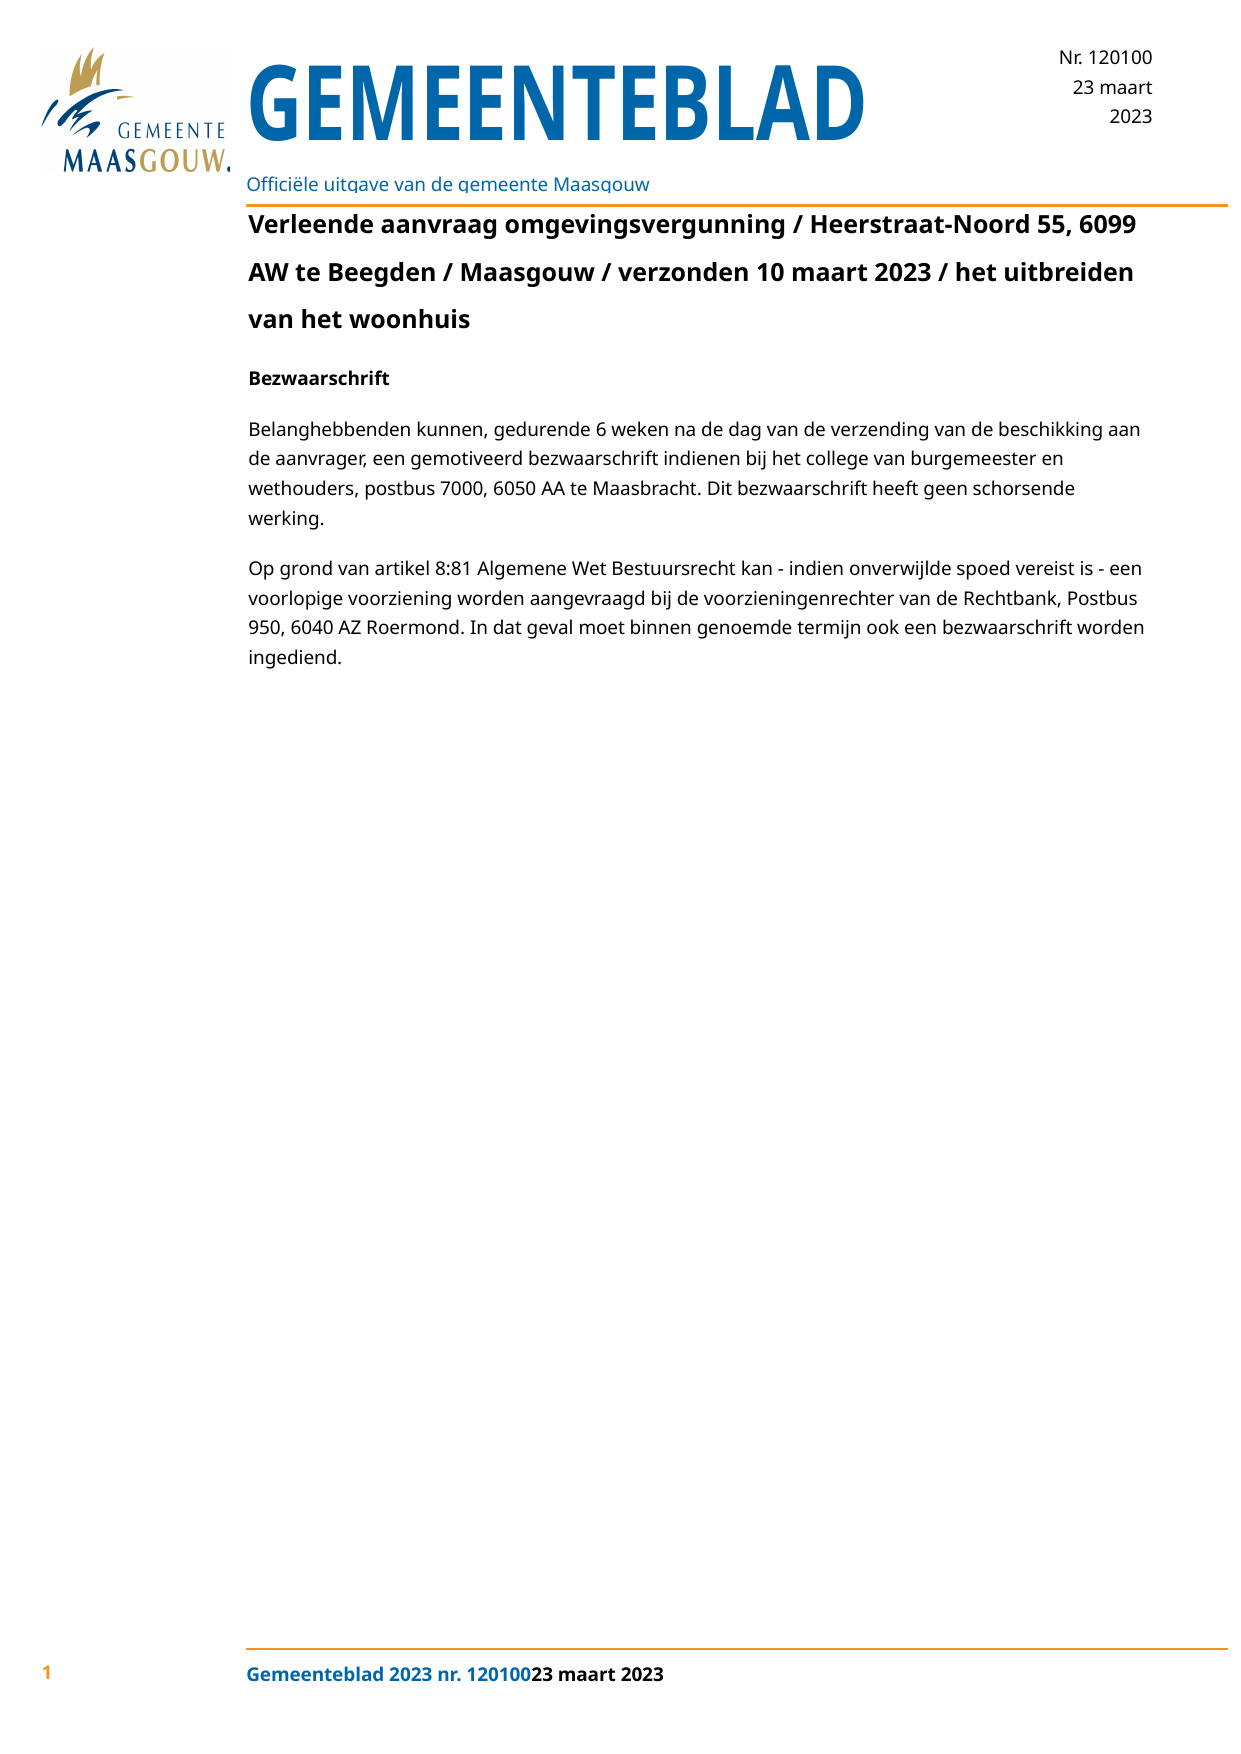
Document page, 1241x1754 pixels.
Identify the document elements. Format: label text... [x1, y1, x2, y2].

text Belanghebbenden kunnen, gedurende 6 weken na de dag van de verzending van de beschikking aan de aanvrager, een gemotiveerd bezwaarschrift indienen bij het college van burgemeester en wethouders, postbus 7000, 6050 AA te Maasbracht. Dit bezwaarschrift heeft geen schorsende werking. [248, 416, 1152, 530]
text Bezwaarschrift [248, 366, 1152, 391]
picture [41, 47, 231, 172]
text Verleende aanvraag omgevingsvergunning / Heerstraat-Noord 55, 6099 AW te Beegden / Maasgouw / verzonden 10 maart 2023 / het uitbreiden van het woonhuis [248, 207, 1152, 336]
text Op grond van artikel 8:81 Algemene Wet Bestuursrecht kan - indien onverwijlde spoed vereist is - een voorlopige voorziening worden aangevraagd bij de voorzieningenrechter van de Rechtbank, Postbus 950, 6040 AZ Roermond. In dat geval moet binnen genoemde termijn ook een bezwaarschrift worden ingediend. [248, 555, 1152, 669]
